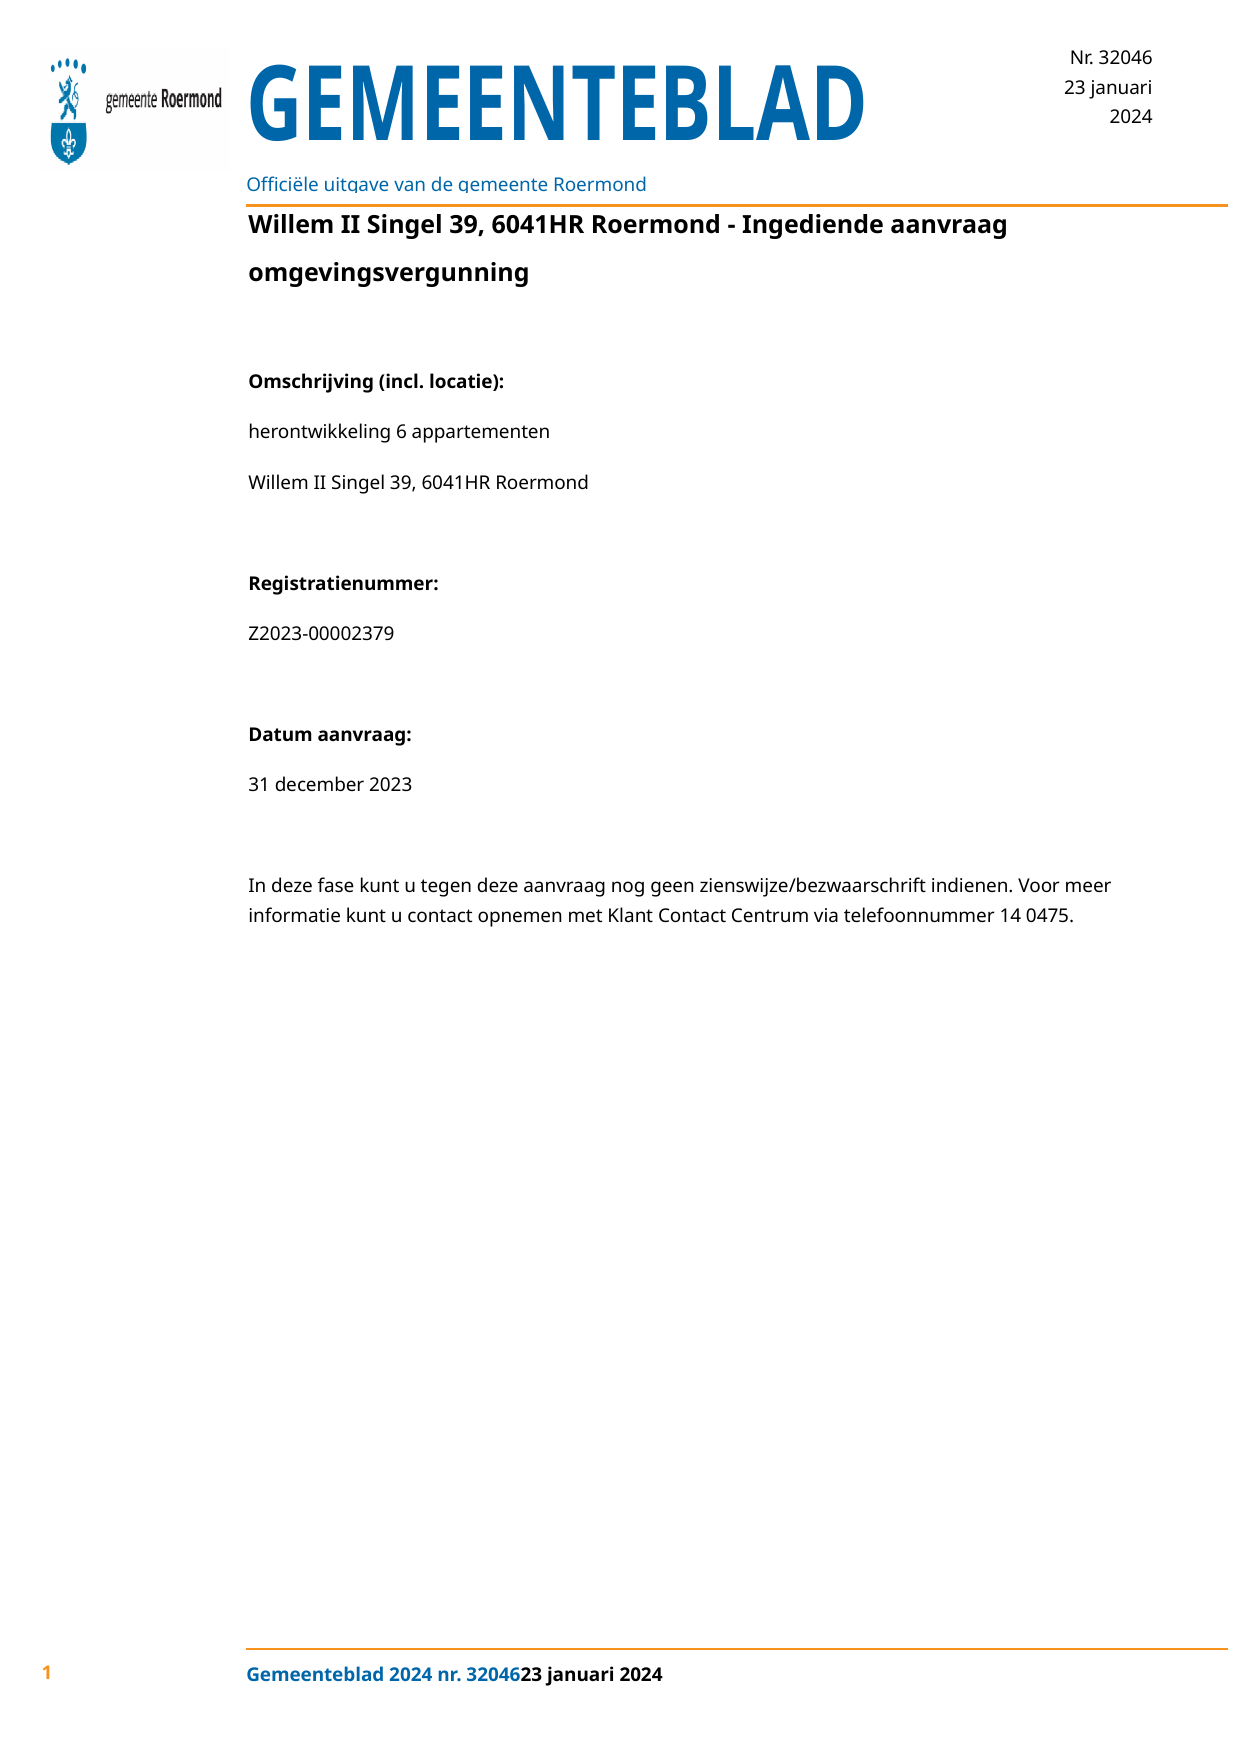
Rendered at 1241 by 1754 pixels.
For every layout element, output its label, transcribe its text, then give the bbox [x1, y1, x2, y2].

text Willem II Singel 39, 6041HR Roermond - Ingediende aanvraag omgevingsvergunning [248, 207, 1152, 288]
picture [41, 47, 231, 172]
text Registratienummer: [248, 570, 1152, 596]
text Omschrijving (incl. locatie): [248, 368, 1152, 394]
text herontwikkeling 6 appartementen [248, 419, 1152, 444]
text Datum aanvraag: [248, 721, 1152, 747]
text Willem II Singel 39, 6041HR Roermond [248, 469, 1152, 495]
text In deze fase kunt u tegen deze aanvraag nog geen zienswijze/bezwaarschrift indienen. Voor meer informatie kunt u contact opnemen met Klant Contact Centrum via telefoonnummer 14 0475. [248, 872, 1152, 928]
text Z2023-00002379 [248, 620, 1152, 646]
text 31 december 2023 [248, 772, 1152, 797]
